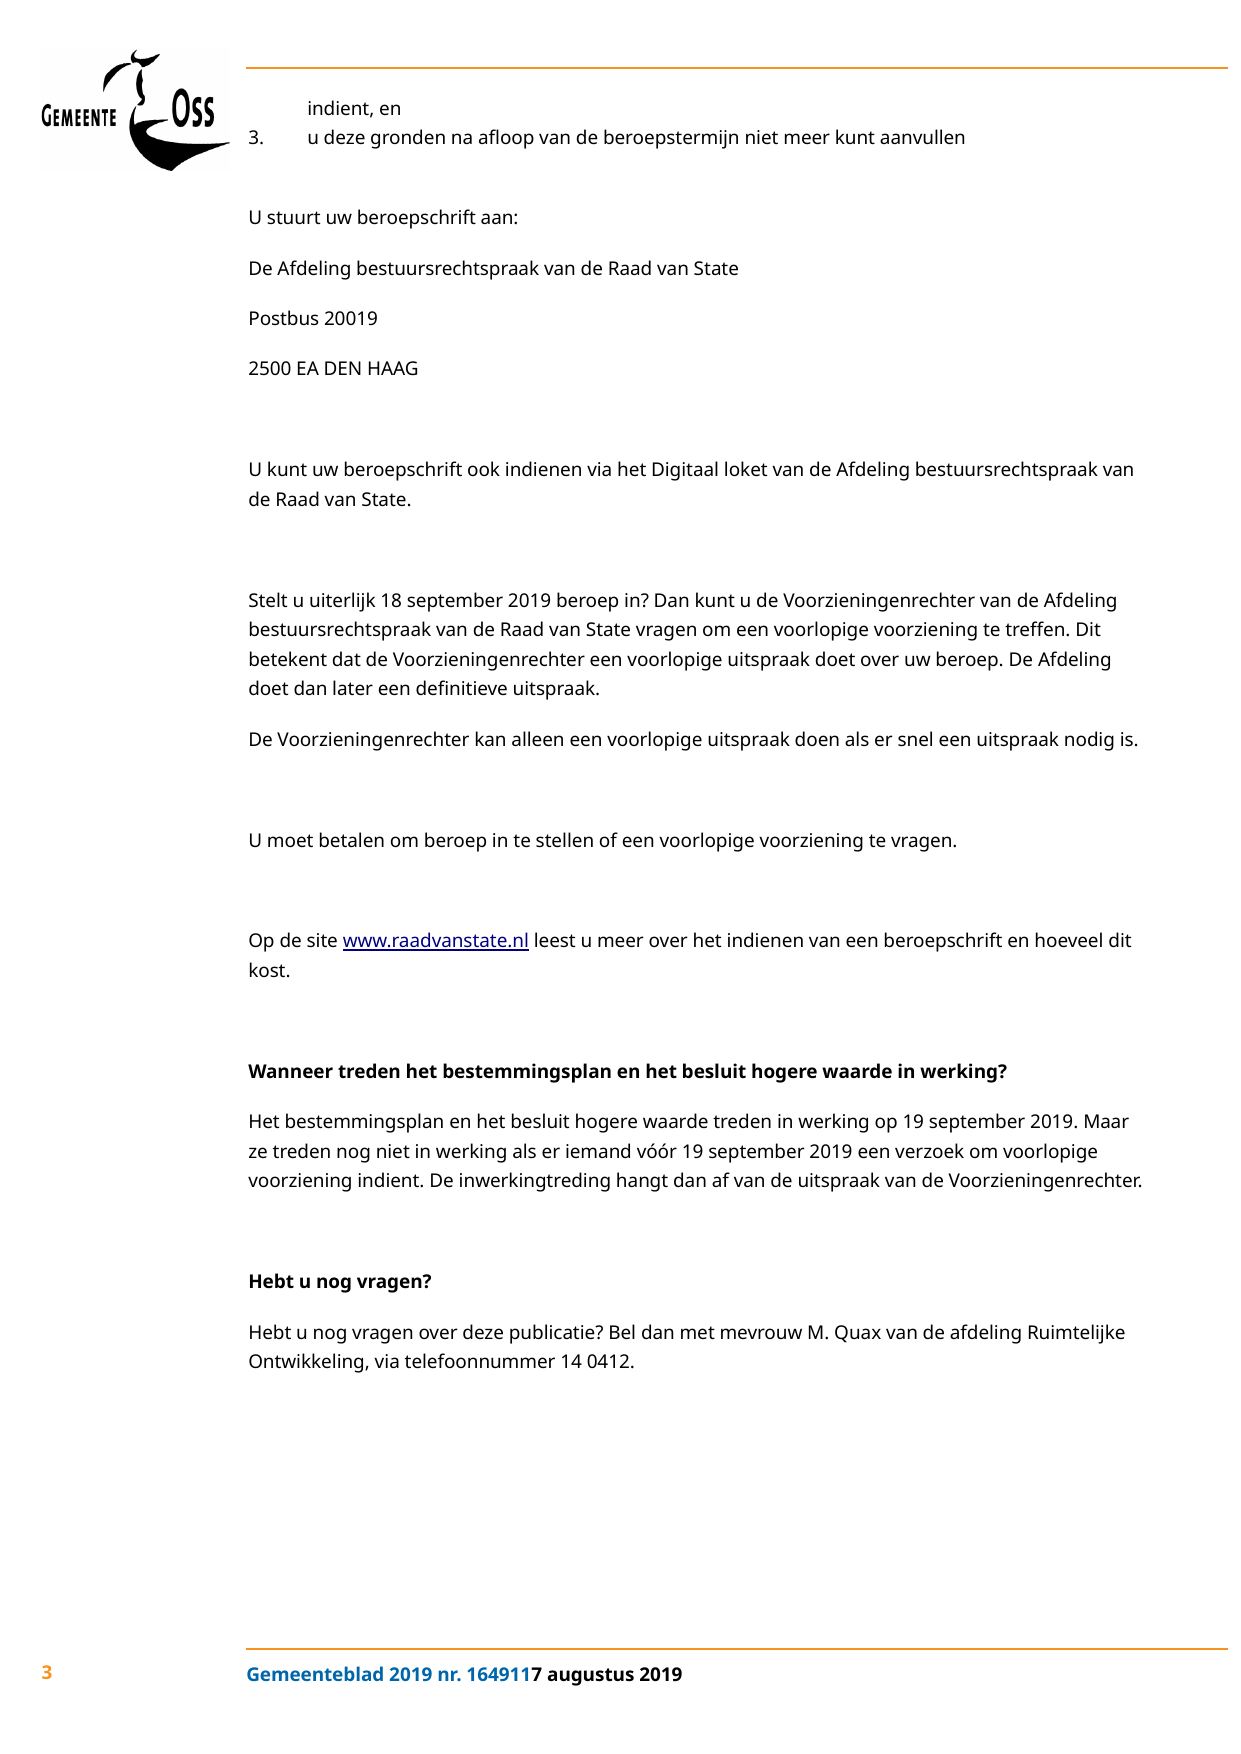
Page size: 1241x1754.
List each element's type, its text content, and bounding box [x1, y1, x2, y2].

list indient, en [248, 95, 1152, 121]
text De Voorzieningenrechter kan alleen een voorlopige uitspraak doen als er snel een uitspraak nodig is. [248, 726, 1152, 752]
text Hebt u nog vragen? [248, 1268, 1152, 1294]
text Op de site www.raadvanstate.nl leest u meer over het indienen van een beroepschrift en hoeveel dit kost. [248, 928, 1152, 983]
text Wanneer treden het bestemmingsplan en het besluit hogere waarde in werking? [248, 1058, 1152, 1084]
text U moet betalen om beroep in te stellen of een voorlopige voorziening te vragen. [248, 827, 1152, 853]
text De Afdeling bestuursrechtspraak van de Raad van State [248, 255, 1152, 281]
text Hebt u nog vragen over deze publicatie? Bel dan met mevrouw M. Quax van de afdeling Ruimtelijke Ontwikkeling, via telefoonnummer 14 0412. [248, 1319, 1152, 1374]
text Postbus 20019 [248, 305, 1152, 331]
text Stelt u uiterlijk 18 september 2019 beroep in? Dan kunt u de Voorzieningenrechter van de Afdeling bestuursrechtspraak van de Raad van State vragen om een voorlopige voorziening te treffen. Dit betekent dat de Voorzieningenrechter een voorlopige uitspraak doet over uw beroep. De Afdeling doet dan later een definitieve uitspraak. [248, 587, 1152, 701]
text U stuurt uw beroepschrift aan: [248, 204, 1152, 230]
text Het bestemmingsplan en het besluit hogere waarde treden in werking op 19 september 2019. Maar ze treden nog niet in werking als er iemand vóór 19 september 2019 een verzoek om voorlopige voorziening indient. De inwerkingtreding hangt dan af van de uitspraak van de Voorzieningenrechter. [248, 1108, 1152, 1193]
text U kunt uw beroepschrift ook indienen via het Digitaal loket van de Afdeling bestuursrechtspraak van de Raad van State. [248, 456, 1152, 512]
text 2500 EA DEN HAAG [248, 356, 1152, 381]
picture [41, 47, 231, 172]
list u deze gronden na afloop van de beroepstermijn niet meer kunt aanvullen [248, 124, 1152, 150]
